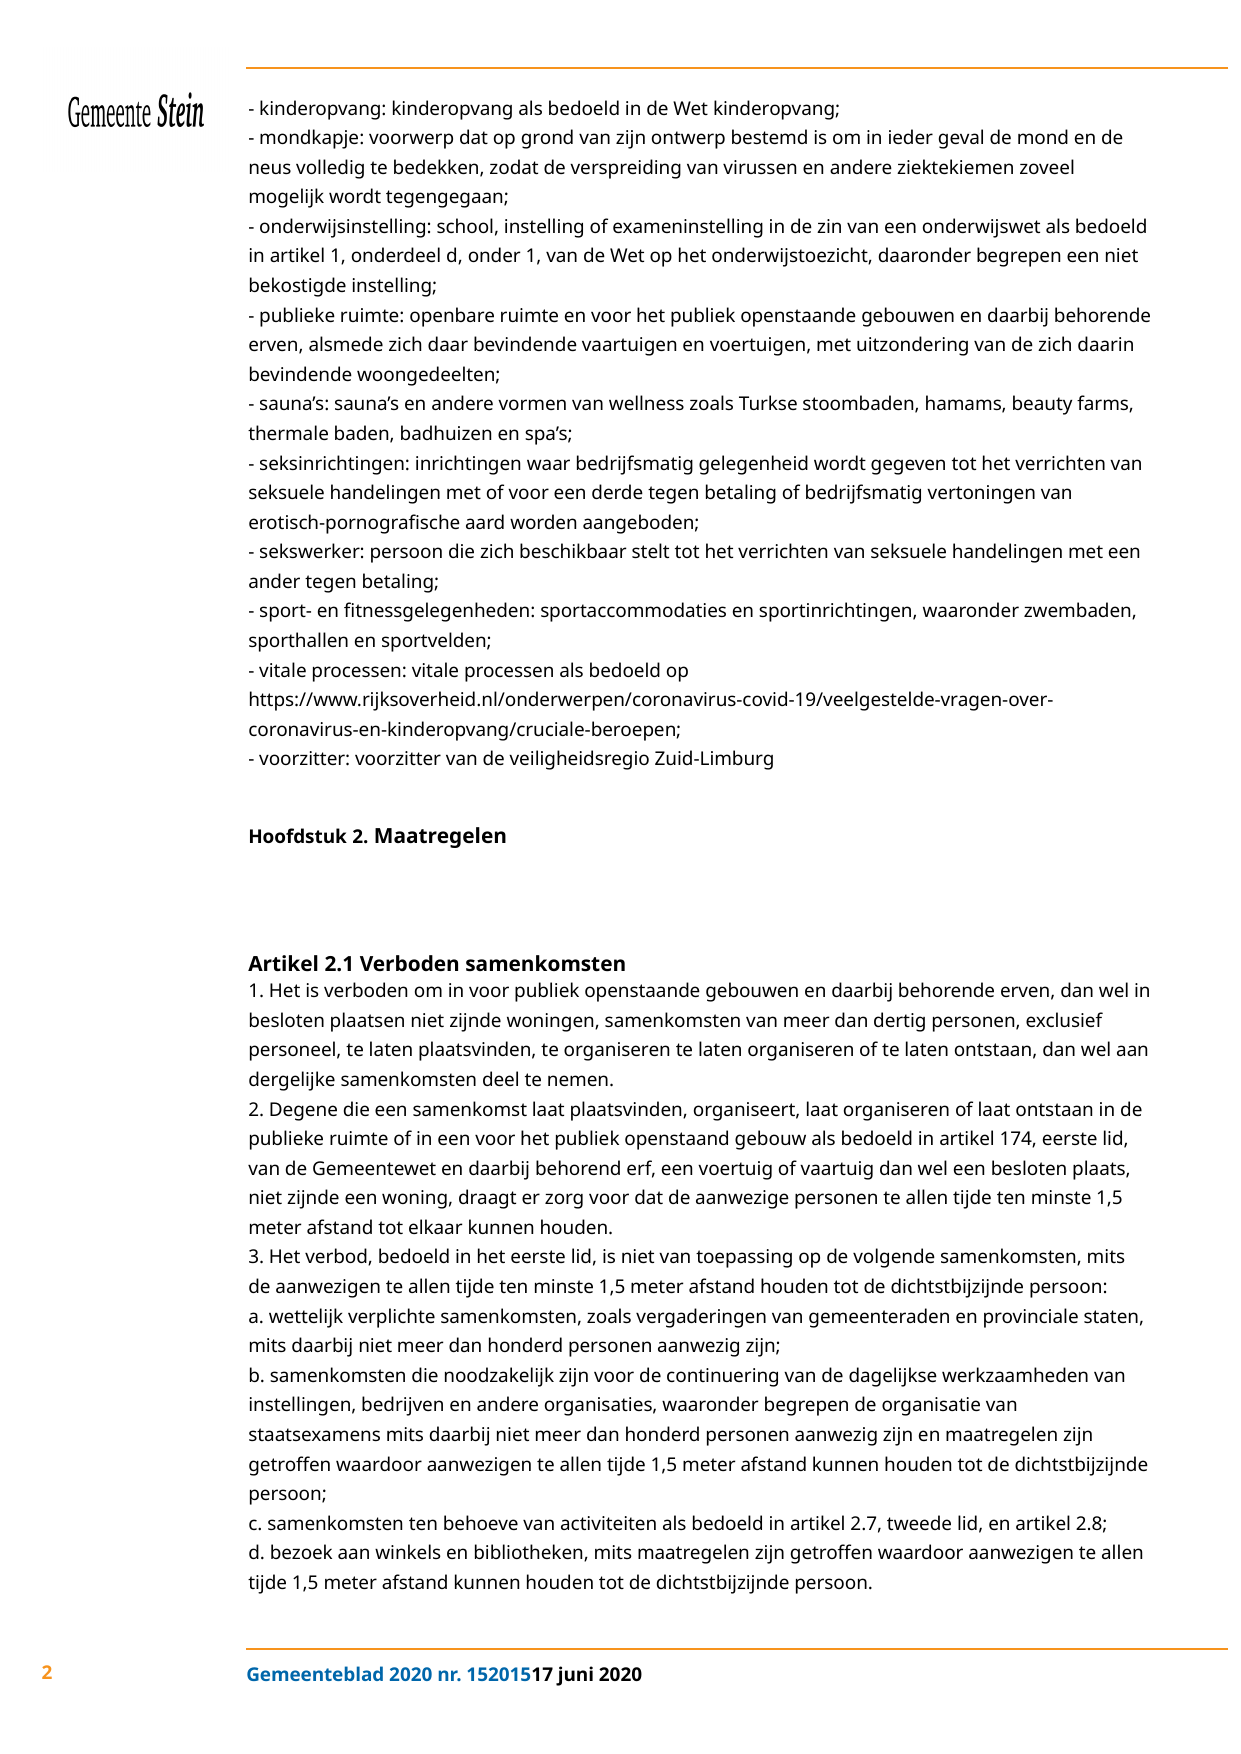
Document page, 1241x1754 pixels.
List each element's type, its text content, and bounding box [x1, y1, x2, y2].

text - publieke ruimte: openbare ruimte en voor het publiek openstaande gebouwen en daarbij behorende erven, alsmede zich daar bevindende vaartuigen en voertuigen, met uitzondering van de zich daarin bevindende woongedeelten; [248, 302, 1152, 387]
picture [41, 47, 231, 172]
text a. wettelijk verplichte samenkomsten, zoals vergaderingen van gemeenteraden en provinciale staten, mits daarbij niet meer dan honderd personen aanwezig zijn; [248, 1303, 1152, 1358]
text - sport- en fitnessgelegenheden: sportaccommodaties en sportinrichtingen, waaronder zwembaden, sporthallen en sportvelden; [248, 598, 1152, 653]
text - voorzitter: voorzitter van de veiligheidsregio Zuid-Limburg [248, 746, 1152, 771]
text - onderwijsinstelling: school, instelling of exameninstelling in de zin van een onderwijswet als bedoeld in artikel 1, onderdeel d, onder 1, van de Wet op het onderwijstoezicht, daaronder begrepen een niet bekostigde instelling; [248, 213, 1152, 298]
text Hoofdstuk 2. Maatregelen [248, 821, 1152, 849]
text 2. Degene die een samenkomst laat plaatsvinden, organiseert, laat organiseren of laat ontstaan in de publieke ruimte of in een voor het publiek openstaand gebouw als bedoeld in artikel 174, eerste lid, van de Gemeentewet en daarbij behorend erf, een voertuig of vaartuig dan wel een besloten plaats, niet zijnde een woning, draagt er zorg voor dat de aanwezige personen te allen tijde ten minste 1,5 meter afstand tot elkaar kunnen houden. [248, 1096, 1152, 1240]
text - vitale processen: vitale processen als bedoeld op https://www.rijksoverheid.nl/onderwerpen/coronavirus-covid-19/veelgestelde-vragen-over-coronavirus-en-kinderopvang/cruciale-beroepen; [248, 657, 1152, 742]
text - mondkapje: voorwerp dat op grond van zijn ontwerp bestemd is om in ieder geval de mond en de neus volledig te bedekken, zodat de verspreiding van virussen en andere ziektekiemen zoveel mogelijk wordt tegengegaan; [248, 124, 1152, 209]
text d. bezoek aan winkels en bibliotheken, mits maatregelen zijn getroffen waardoor aanwezigen te allen tijde 1,5 meter afstand kunnen houden tot de dichtstbijzijnde persoon. [248, 1539, 1152, 1595]
text - sekswerker: persoon die zich beschikbaar stelt tot het verrichten van seksuele handelingen met een ander tegen betaling; [248, 538, 1152, 594]
text - sauna’s: sauna’s en andere vormen van wellness zoals Turkse stoombaden, hamams, beauty farms, thermale baden, badhuizen en spa’s; [248, 391, 1152, 446]
text Artikel 2.1 Verboden samenkomsten [248, 949, 1152, 977]
text 3. Het verbod, bedoeld in het eerste lid, is niet van toepassing op de volgende samenkomsten, mits de aanwezigen te allen tijde ten minste 1,5 meter afstand houden tot de dichtstbijzijnde persoon: [248, 1244, 1152, 1299]
text b. samenkomsten die noodzakelijk zijn voor de continuering van de dagelijkse werkzaamheden van instellingen, bedrijven en andere organisaties, waaronder begrepen de organisatie van staatsexamens mits daarbij niet meer dan honderd personen aanwezig zijn en maatregelen zijn getroffen waardoor aanwezigen te allen tijde 1,5 meter afstand kunnen houden tot de dichtstbijzijnde persoon; [248, 1362, 1152, 1506]
text c. samenkomsten ten behoeve van activiteiten als bedoeld in artikel 2.7, tweede lid, en artikel 2.8; [248, 1510, 1152, 1536]
text - kinderopvang: kinderopvang als bedoeld in de Wet kinderopvang; [248, 95, 1152, 121]
text 1. Het is verboden om in voor publiek openstaande gebouwen en daarbij behorende erven, dan wel in besloten plaatsen niet zijnde woningen, samenkomsten van meer dan dertig personen, exclusief personeel, te laten plaatsvinden, te organiseren te laten organiseren of te laten ontstaan, dan wel aan dergelijke samenkomsten deel te nemen. [248, 977, 1152, 1092]
text - seksinrichtingen: inrichtingen waar bedrijfsmatig gelegenheid wordt gegeven tot het verrichten van seksuele handelingen met of voor een derde tegen betaling of bedrijfsmatig vertoningen van erotisch-pornografische aard worden aangeboden; [248, 450, 1152, 535]
